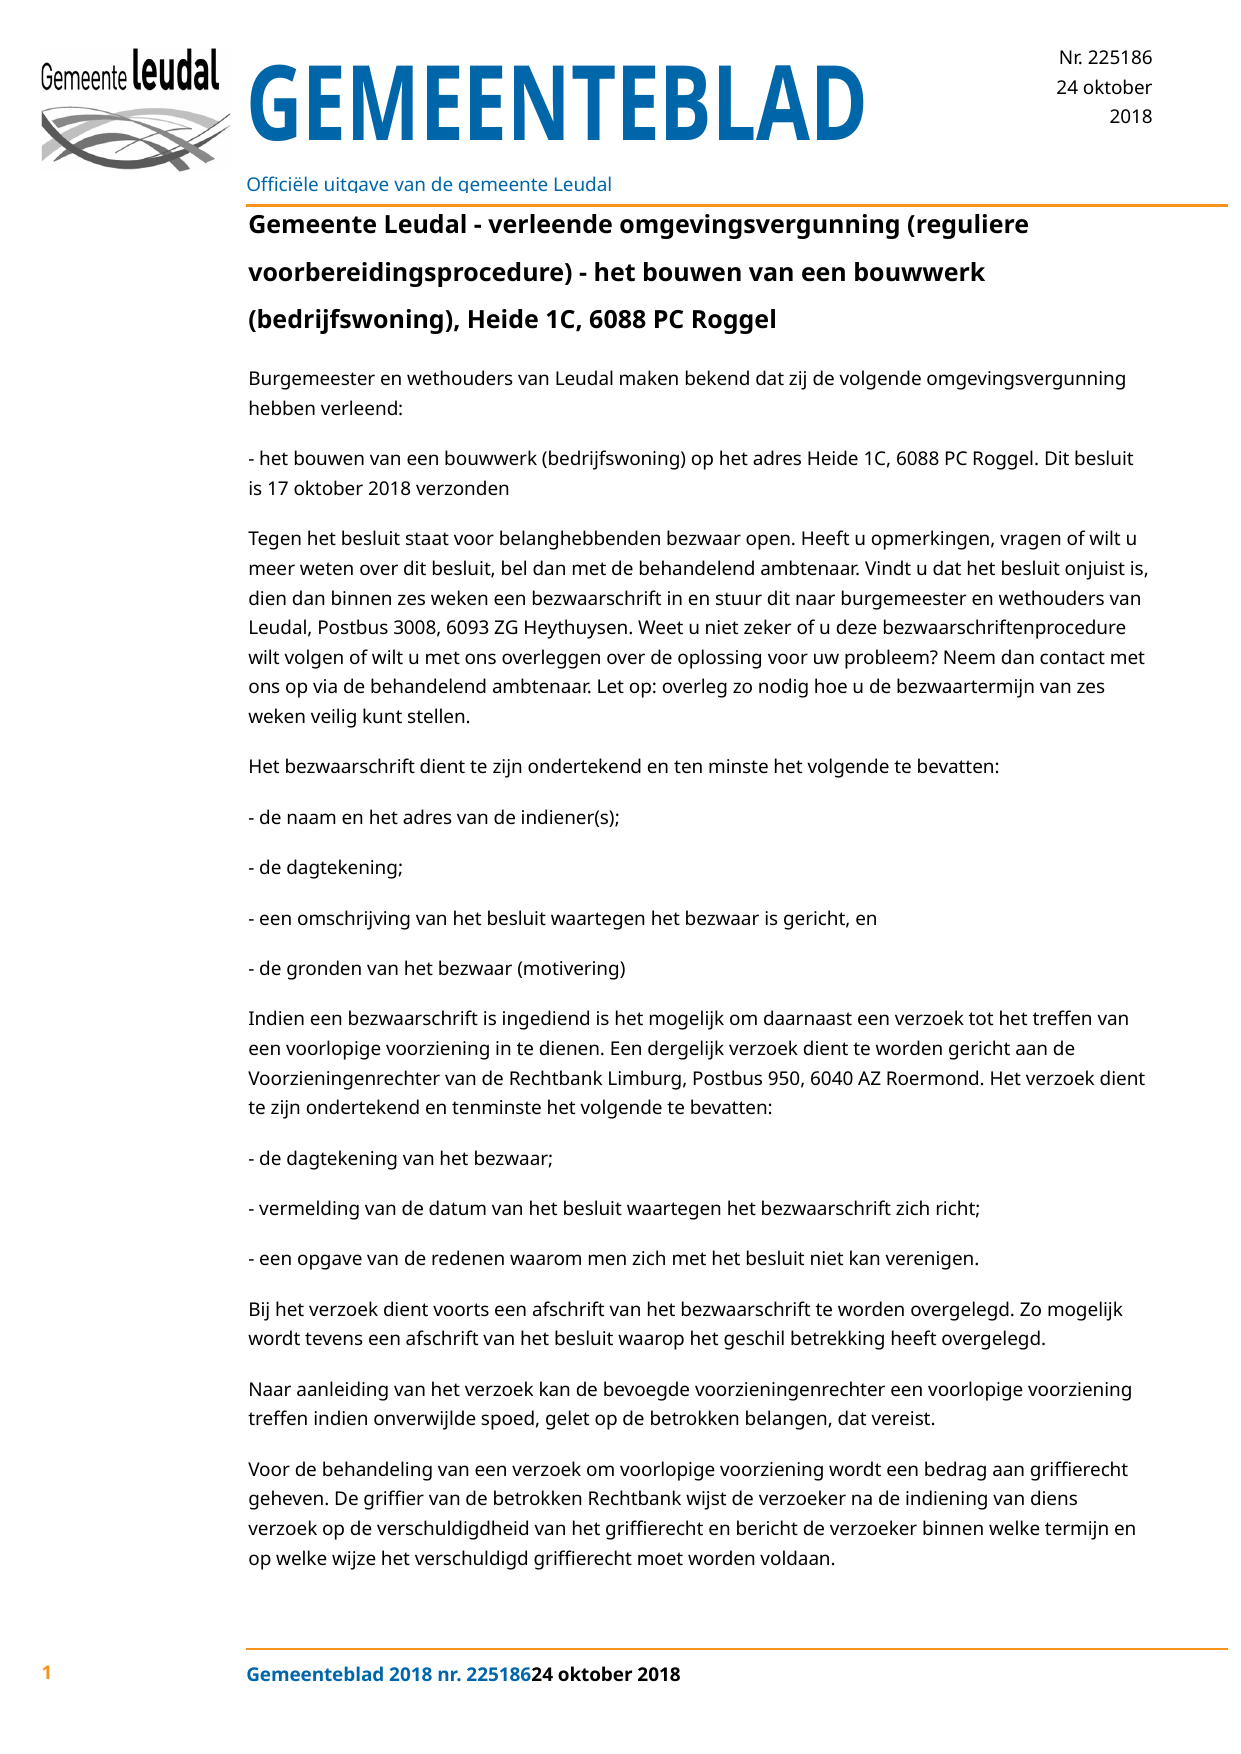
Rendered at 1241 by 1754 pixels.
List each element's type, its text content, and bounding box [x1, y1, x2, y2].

text - de dagtekening van het bezwaar; [248, 1145, 1152, 1170]
picture [41, 47, 231, 172]
text Het bezwaarschrift dient te zijn ondertekend en ten minste het volgende te bevatten: [248, 753, 1152, 779]
text Voor de behandeling van een verzoek om voorlopige voorziening wordt een bedrag aan griffierecht geheven. De griffier van de betrokken Rechtbank wijst de verzoeker na de indiening van diens verzoek op de verschuldigdheid van het griffierecht en bericht de verzoeker binnen welke termijn en op welke wijze het verschuldigd griffierecht moet worden voldaan. [248, 1456, 1152, 1570]
text Bij het verzoek dient voorts een afschrift van het bezwaarschrift te worden overgelegd. Zo mogelijk wordt tevens een afschrift van het besluit waarop het geschil betrekking heeft overgelegd. [248, 1296, 1152, 1351]
text Indien een bezwaarschrift is ingediend is het mogelijk om daarnaast een verzoek tot het treffen van een voorlopige voorziening in te dienen. Een dergelijk verzoek dient te worden gericht aan de Voorzieningenrechter van de Rechtbank Limburg, Postbus 950, 6040 AZ Roermond. Het verzoek dient te zijn ondertekend en tenminste het volgende te bevatten: [248, 1006, 1152, 1120]
text - de naam en het adres van de indiener(s); [248, 804, 1152, 829]
text Burgemeester en wethouders van Leudal maken bekend dat zij de volgende omgevingsvergunning hebben verleend: [248, 366, 1152, 421]
text - een opgave van de redenen waarom men zich met het besluit niet kan verenigen. [248, 1246, 1152, 1271]
text - de gronden van het bezwaar (motivering) [248, 955, 1152, 981]
text - een omschrijving van het besluit waartegen het bezwaar is gericht, en [248, 905, 1152, 930]
text Tegen het besluit staat voor belanghebbenden bezwaar open. Heeft u opmerkingen, vragen of wilt u meer weten over dit besluit, bel dan met de behandelend ambtenaar. Vindt u dat het besluit onjuist is, dien dan binnen zes weken een bezwaarschrift in en stuur dit naar burgemeester en wethouders van Leudal, Postbus 3008, 6093 ZG Heythuysen. Weet u niet zeker of u deze bezwaarschriftenprocedure wilt volgen of wilt u met ons overleggen over de oplossing voor uw probleem? Neem dan contact met ons op via de behandelend ambtenaar. Let op: overleg zo nodig hoe u de bezwaartermijn van zes weken veilig kunt stellen. [248, 526, 1152, 729]
text - de dagtekening; [248, 854, 1152, 880]
text - vermelding van de datum van het besluit waartegen het bezwaarschrift zich richt; [248, 1195, 1152, 1221]
text Naar aanleiding van het verzoek kan de bevoegde voorzieningenrechter een voorlopige voorziening treffen indien onverwijlde spoed, gelet op de betrokken belangen, dat vereist. [248, 1376, 1152, 1431]
text Gemeente Leudal - verleende omgevingsvergunning (reguliere voorbereidingsprocedure) - het bouwen van een bouwwerk (bedrijfswoning), Heide 1C, 6088 PC Roggel [248, 207, 1152, 336]
text - het bouwen van een bouwwerk (bedrijfswoning) op het adres Heide 1C, 6088 PC Roggel. Dit besluit is 17 oktober 2018 verzonden [248, 446, 1152, 501]
